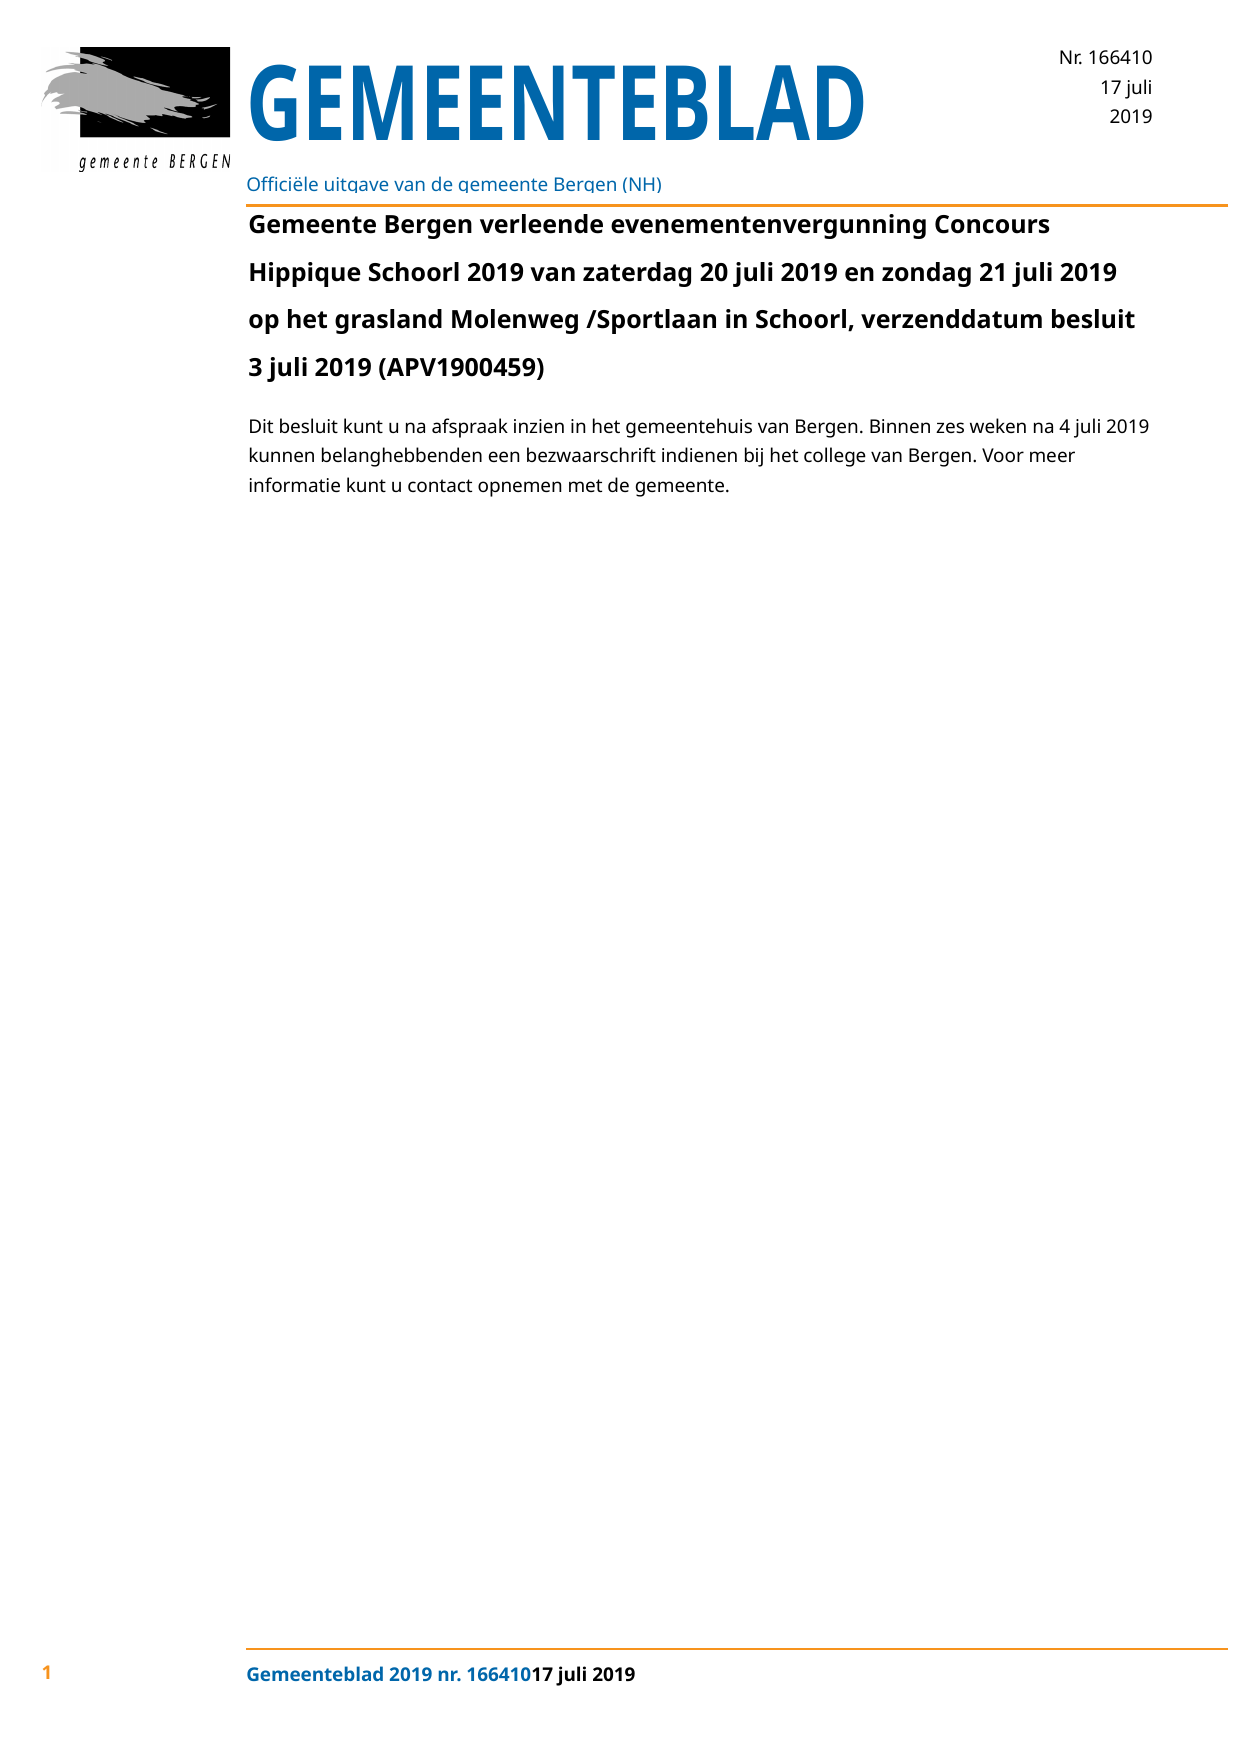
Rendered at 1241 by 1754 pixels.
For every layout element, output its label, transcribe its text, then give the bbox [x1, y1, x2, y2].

text Dit besluit kunt u na afspraak inzien in het gemeentehuis van Bergen. Binnen zes weken na 4 juli 2019 kunnen belanghebbenden een bezwaarschrift indienen bij het college van Bergen. Voor meer informatie kunt u contact opnemen met de gemeente. [248, 413, 1152, 498]
text Gemeente Bergen verleende evenementenvergunning Concours Hippique Schoorl 2019 van zaterdag 20 juli 2019 en zondag 21 juli 2019 op het grasland Molenweg /Sportlaan in Schoorl, verzenddatum besluit 3 juli 2019 (APV1900459) [248, 207, 1152, 384]
picture [41, 47, 231, 172]
